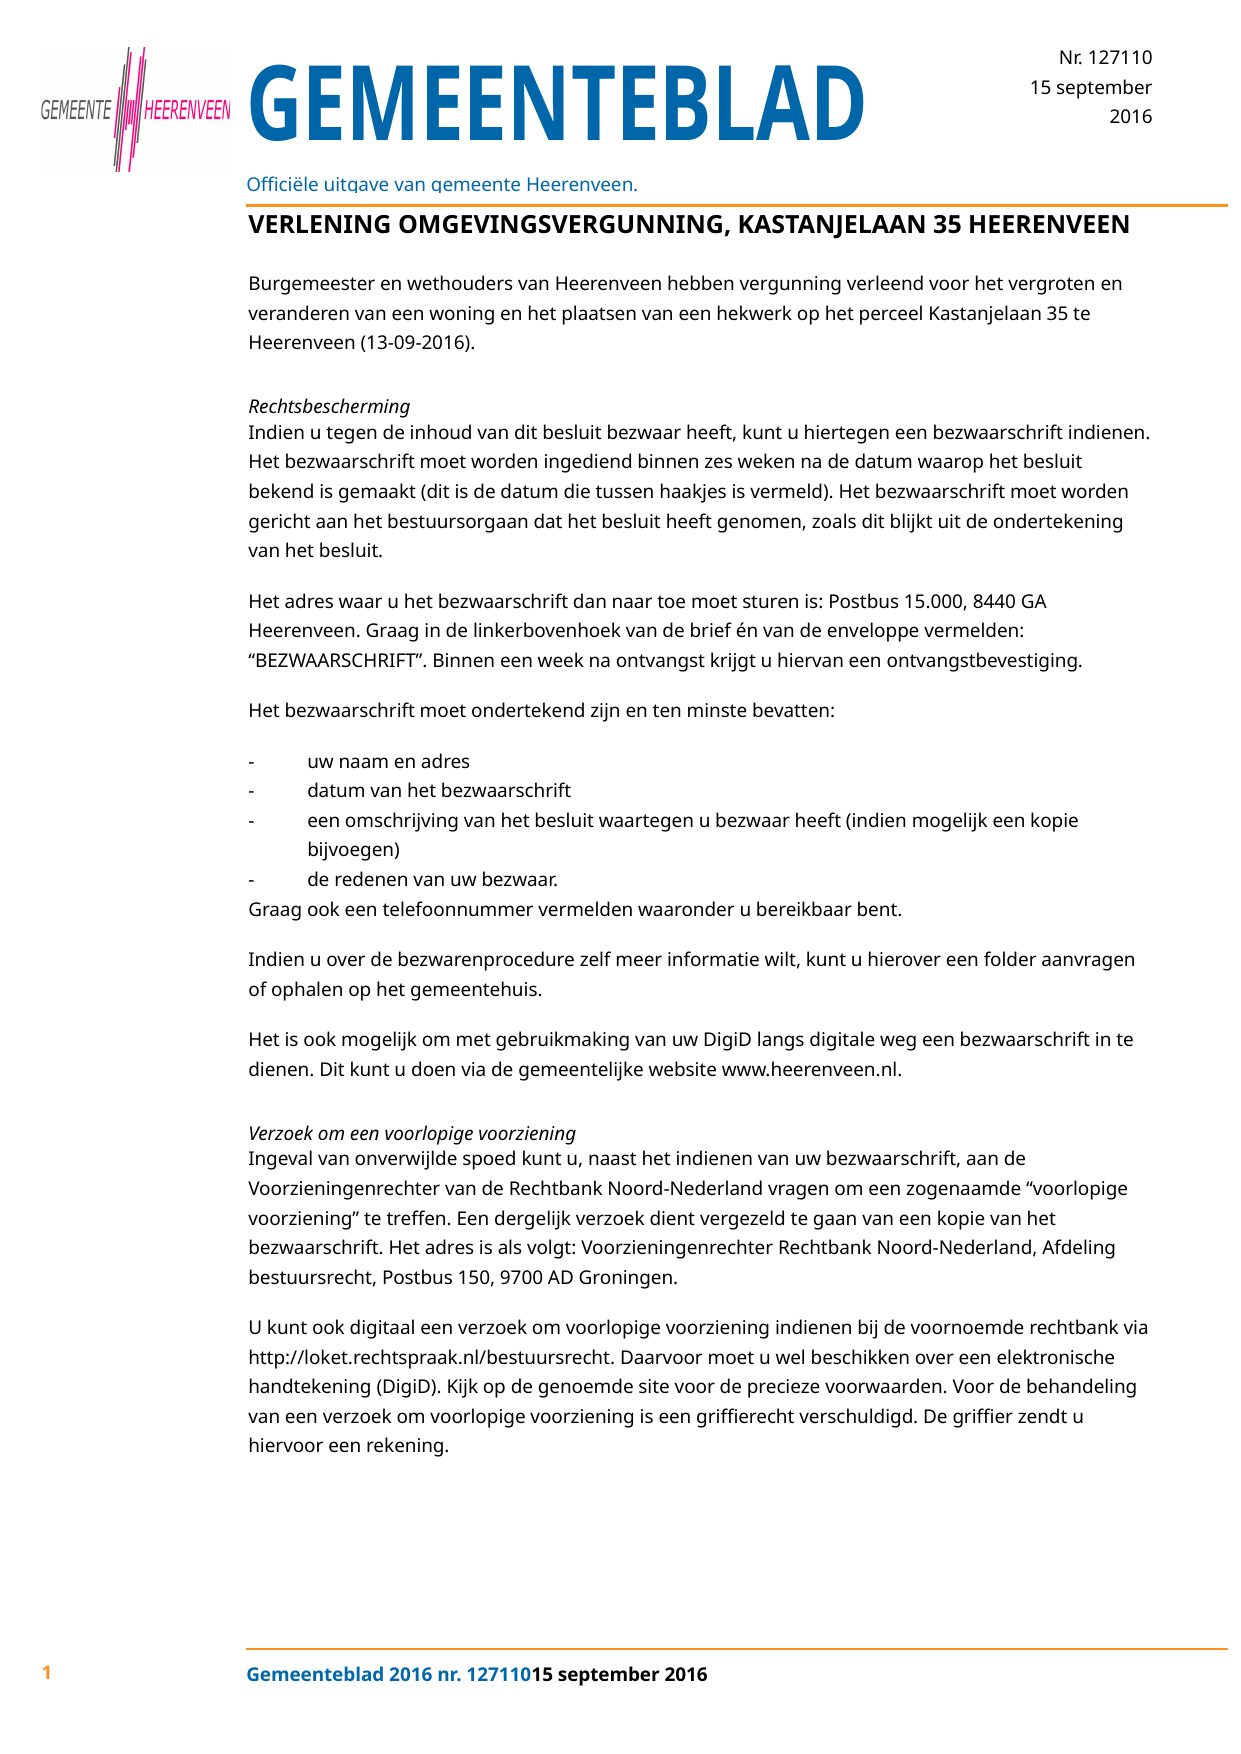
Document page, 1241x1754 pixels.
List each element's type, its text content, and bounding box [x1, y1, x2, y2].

text Het bezwaarschrift moet ondertekend zijn en ten minste bevatten: [248, 697, 1152, 723]
list de redenen van uw bezwaar. [248, 866, 1152, 892]
text Indien u over de bezwarenprocedure zelf meer informatie wilt, kunt u hierover een folder aanvragen of ophalen op het gemeentehuis. [248, 946, 1152, 1002]
text VERLENING OMGEVINGSVERGUNNING, KASTANJELAAN 35 HEERENVEEN [248, 207, 1152, 241]
text Indien u tegen de inhoud van dit besluit bezwaar heeft, kunt u hiertegen een bezwaarschrift indienen. Het bezwaarschrift moet worden ingediend binnen zes weken na de datum waarop het besluit bekend is gemaakt (dit is de datum die tussen haakjes is vermeld). Het bezwaarschrift moet worden gericht aan het bestuursorgaan dat het besluit heeft genomen, zoals dit blijkt uit de ondertekening van het besluit. [248, 419, 1152, 563]
text Het is ook mogelijk om met gebruikmaking van uw DigiD langs digitale weg een bezwaarschrift in te dienen. Dit kunt u doen via de gemeentelijke website www.heerenveen.nl. [248, 1026, 1152, 1082]
list datum van het bezwaarschrift [248, 777, 1152, 803]
text Het adres waar u het bezwaarschrift dan naar toe moet sturen is: Postbus 15.000, 8440 GA Heerenveen. Graag in de linkerbovenhoek van de brief én van de enveloppe vermelden: “BEZWAARSCHRIFT”. Binnen een week na ontvangst krijgt u hiervan een ontvangstbevestiging. [248, 588, 1152, 673]
text Rechtsbescherming [248, 393, 1152, 419]
list uw naam en adres [248, 748, 1152, 774]
text Ingeval van onverwijlde spoed kunt u, naast het indienen van uw bezwaarschrift, aan de Voorzieningenrechter van de Rechtbank Noord-Nederland vragen om een zogenaamde “voorlopige voorziening” te treffen. Een dergelijk verzoek dient vergezeld te gaan van een kopie van het bezwaarschrift. Het adres is als volgt: Voorzieningenrechter Rechtbank Noord-Nederland, Afdeling bestuursrecht, Postbus 150, 9700 AD Groningen. [248, 1146, 1152, 1289]
text U kunt ook digitaal een verzoek om voorlopige voorziening indienen bij de voornoemde rechtbank via http://loket.rechtspraak.nl/bestuursrecht. Daarvoor moet u wel beschikken over een elektronische handtekening (DigiD). Kijk op de genoemde site voor de precieze voorwaarden. Voor de behandeling van een verzoek om voorlopige voorziening is een griffierecht verschuldigd. De griffier zendt u hiervoor een rekening. [248, 1314, 1152, 1458]
list een omschrijving van het besluit waartegen u bezwaar heeft (indien mogelijk een kopie bijvoegen) [248, 807, 1152, 862]
text Burgemeester en wethouders van Heerenveen hebben vergunning verleend voor het vergroten en veranderen van een woning en het plaatsen van een hekwerk op het perceel Kastanjelaan 35 te Heerenveen (13-09-2016). [248, 270, 1152, 355]
picture [41, 47, 231, 172]
text Graag ook een telefoonnummer vermelden waaronder u bereikbaar bent. [248, 896, 1152, 922]
text Verzoek om een voorlopige voorziening [248, 1120, 1152, 1146]
